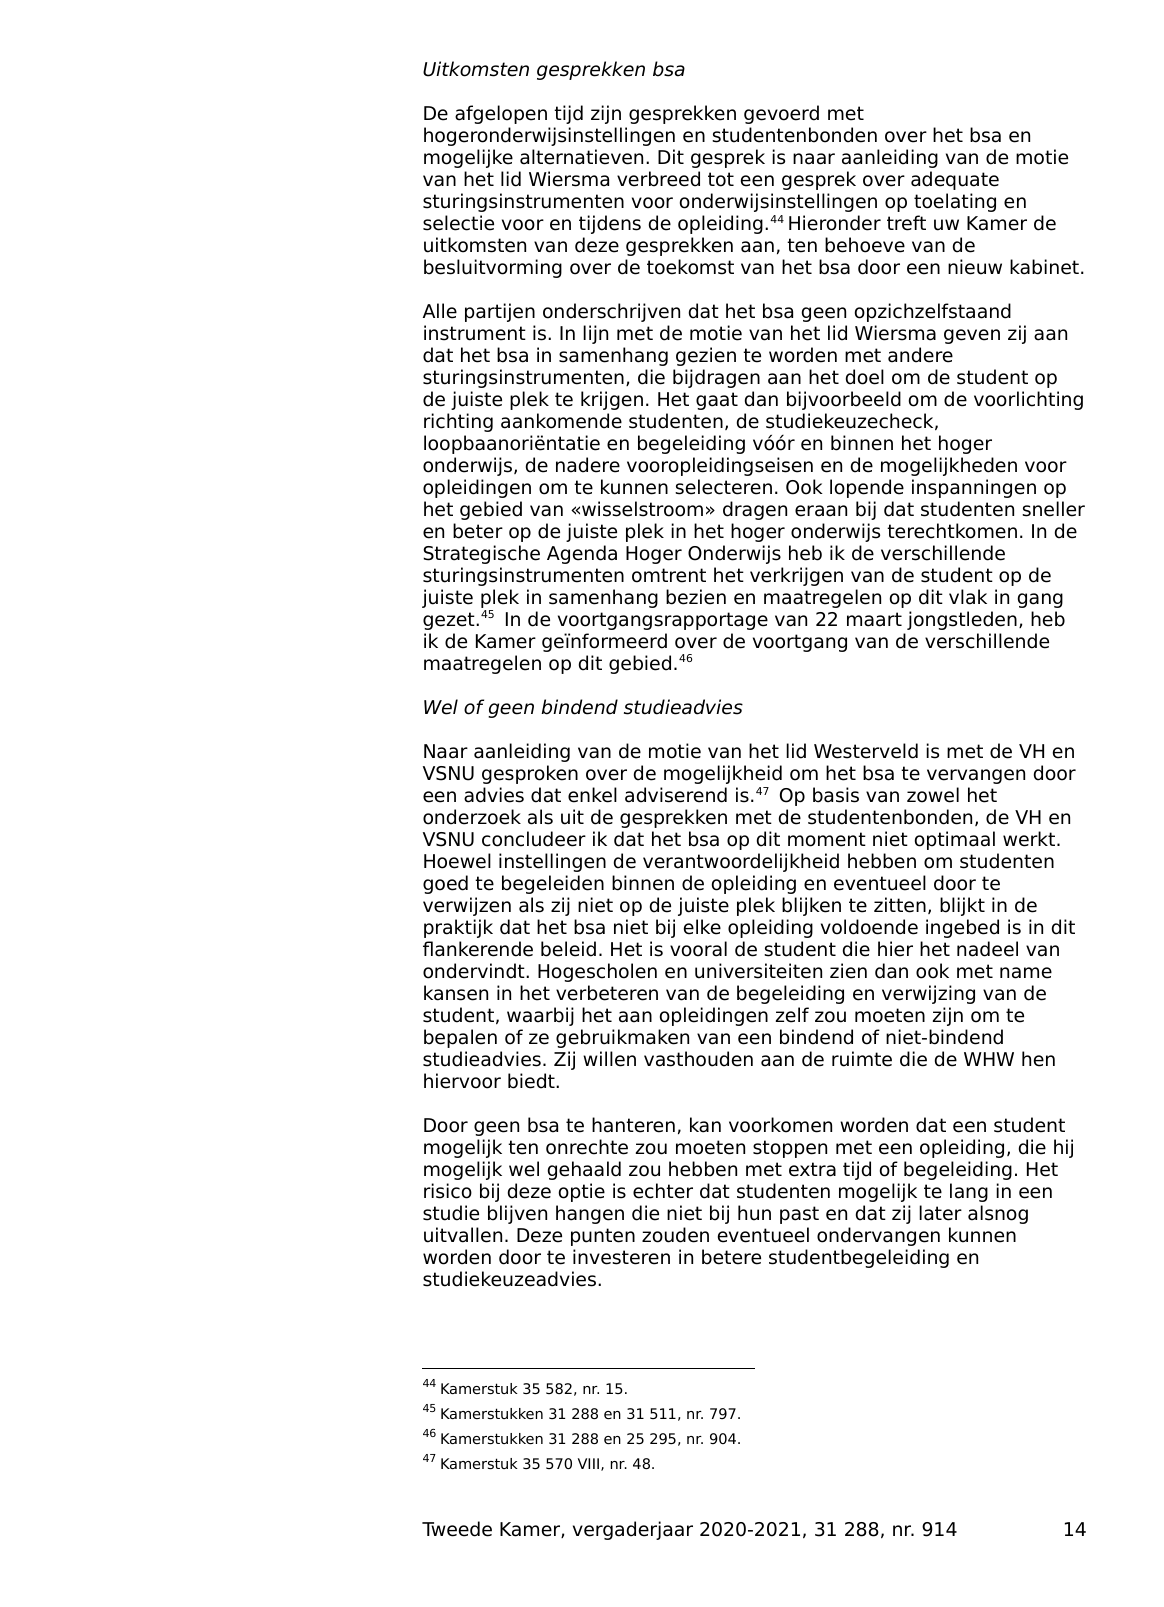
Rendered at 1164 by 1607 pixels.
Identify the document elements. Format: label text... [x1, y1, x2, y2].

text Naar aanleiding van de motie van het lid Westerveld is met de VH en VSNU gesproken over de mogelijkheid om het bsa te vervangen door een advies dat enkel adviserend is. Op basis van zowel het onderzoek als uit de gesprekken met de studentenbonden, de VH en VSNU concludeer ik dat het bsa op dit moment niet optimaal werkt. Hoewel instellingen de verantwoordelijkheid hebben om studenten goed te begeleiden binnen de opleiding en eventueel door te verwijzen als zij niet op de juiste plek blijken te zitten, blijkt in de praktijk dat het bsa niet bij elke opleiding voldoende ingebed is in dit flankerende beleid. Het is vooral de student die hier het nadeel van ondervindt. Hogescholen en universiteiten zien dan ook met name kansen in het verbeteren van de begeleiding en verwijzing van de student, waarbij het aan opleidingen zelf zou moeten zijn om te bepalen of ze gebruikmaken van een bindend of niet-bindend studieadvies. Zij willen vasthouden aan de ruimte die de WHW hen hiervoor biedt. [422, 741, 1087, 1093]
text Kamerstuk 35 582, nr. 15. [422, 1377, 1087, 1399]
text Kamerstukken 31 288 en 25 295, nr. 904. [422, 1427, 1087, 1449]
text Alle partijen onderschrijven dat het bsa geen opzichzelfstaand instrument is. In lijn met de motie van het lid Wiersma geven zij aan dat het bsa in samenhang gezien te worden met andere sturingsinstrumenten, die bijdragen aan het doel om de student op de juiste plek te krijgen. Het gaat dan bijvoorbeeld om de voorlichting richting aankomende studenten, de studiekeuzecheck, loopbaanoriëntatie en begeleiding vóór en binnen het hoger onderwijs, de nadere vooropleidingseisen en de mogelijkheden voor opleidingen om te kunnen selecteren. Ook lopende inspanningen op het gebied van «wisselstroom» dragen eraan bij dat studenten sneller en beter op de juiste plek in het hoger onderwijs terechtkomen. In de Strategische Agenda Hoger Onderwijs heb ik de verschillende sturingsinstrumenten omtrent het verkrijgen van de student op de juiste plek in samenhang bezien en maatregelen op dit vlak in gang gezet. In de voortgangsrapportage van 22 maart jongstleden, heb ik de Kamer geïnformeerd over de voortgang van de verschillende maatregelen op dit gebied. [422, 301, 1087, 675]
subtitle Uitkomsten gesprekken bsa [422, 59, 1087, 81]
subtitle Wel of geen bindend studieadvies [422, 697, 1087, 719]
text Door geen bsa te hanteren, kan voorkomen worden dat een student mogelijk ten onrechte zou moeten stoppen met een opleiding, die hij mogelijk wel gehaald zou hebben met extra tijd of begeleiding. Het risico bij deze optie is echter dat studenten mogelijk te lang in een studie blijven hangen die niet bij hun past en dat zij later alsnog uitvallen. Deze punten zouden eventueel ondervangen kunnen worden door te investeren in betere studentbegeleiding en studiekeuzeadvies. [422, 1115, 1087, 1291]
text De afgelopen tijd zijn gesprekken gevoerd met hogeronderwijsinstellingen en studentenbonden over het bsa en mogelijke alternatieven. Dit gesprek is naar aanleiding van de motie van het lid Wiersma verbreed tot een gesprek over adequate sturingsinstrumenten voor onderwijsinstellingen op toelating en selectie voor en tijdens de opleiding.Hieronder treft uw Kamer de uitkomsten van deze gesprekken aan, ten behoeve van de besluitvorming over de toekomst van het bsa door een nieuw kabinet. [422, 103, 1087, 279]
text Kamerstuk 35 570 VIII, nr. 48. [422, 1452, 1087, 1474]
text Kamerstukken 31 288 en 31 511, nr. 797. [422, 1402, 1087, 1424]
